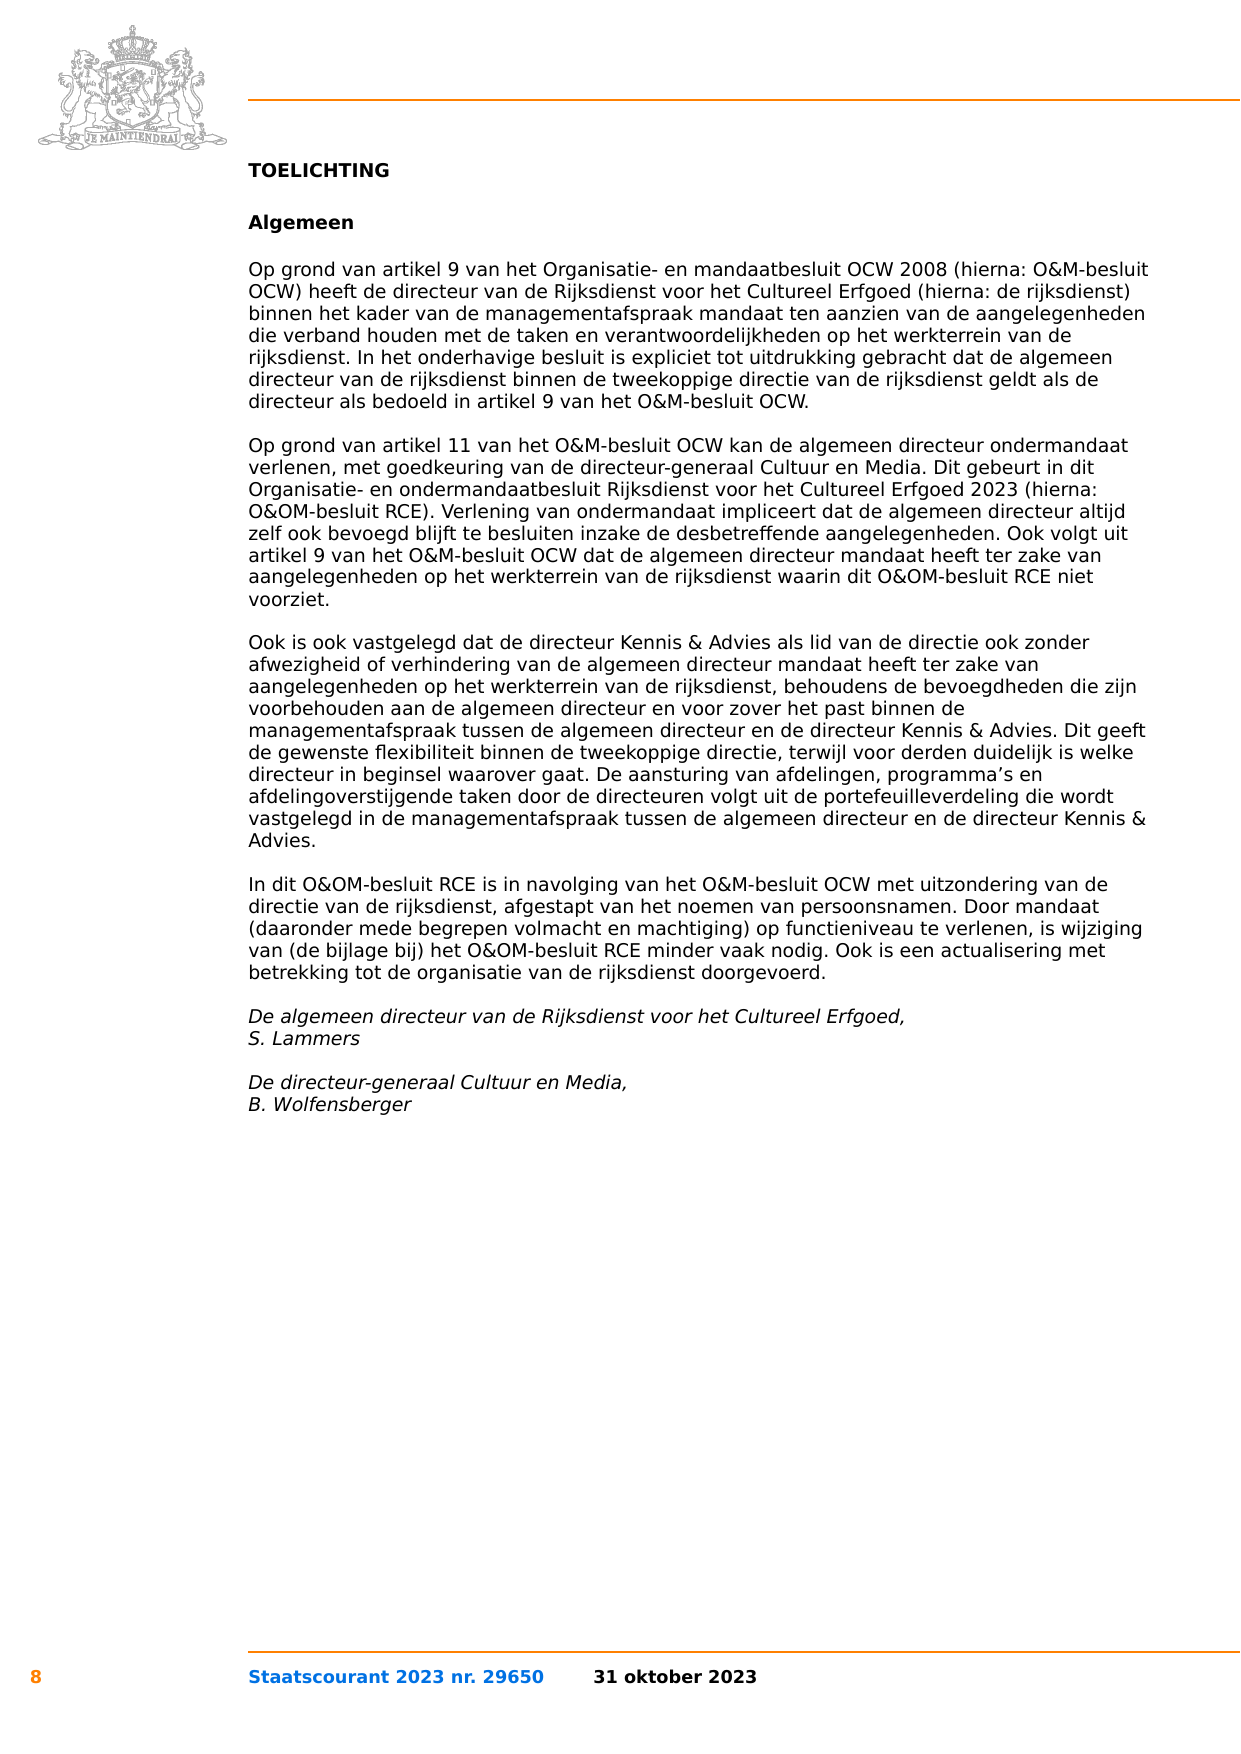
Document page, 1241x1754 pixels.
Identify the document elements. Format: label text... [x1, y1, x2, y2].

picture [38, 25, 227, 150]
subtitle Algemeen [248, 212, 1163, 234]
text Op grond van artikel 9 van het Organisatie- en mandaatbesluit OCW 2008 (hierna: O&M-besluit OCW) heeft de directeur van de Rijksdienst voor het Cultureel Erfgoed (hierna: de rijksdienst) binnen het kader van de managementafspraak mandaat ten aanzien van de aangelegenheden die verband houden met de taken en verantwoordelijkheden op het werkterrein van de rijksdienst. In het onderhavige besluit is expliciet tot uitdrukking gebracht dat de algemeen directeur van de rijksdienst binnen de tweekoppige directie van de rijksdienst geldt als de directeur als bedoeld in artikel 9 van het O&M-besluit OCW. [248, 259, 1163, 413]
text De directeur-generaal Cultuur en Media, B. Wolfensberger [248, 1072, 1163, 1116]
text Ook is ook vastgelegd dat de directeur Kennis & Advies als lid van de directie ook zonder afwezigheid of verhindering van de algemeen directeur mandaat heeft ter zake van aangelegenheden op het werkterrein van de rijksdienst, behoudens de bevoegdheden die zijn voorbehouden aan de algemeen directeur en voor zover het past binnen de managementafspraak tussen de algemeen directeur en de directeur Kennis & Advies. Dit geeft de gewenste flexibiliteit binnen de tweekoppige directie, terwijl voor derden duidelijk is welke directeur in beginsel waarover gaat. De aansturing van afdelingen, programma’s en afdelingoverstijgende taken door de directeuren volgt uit de portefeuilleverdeling die wordt vastgelegd in de managementafspraak tussen de algemeen directeur en de directeur Kennis & Advies. [248, 632, 1163, 852]
subtitle TOELICHTING [248, 160, 1163, 182]
text In dit O&OM-besluit RCE is in navolging van het O&M-besluit OCW met uitzondering van de directie van de rijksdienst, afgestapt van het noemen van persoonsnamen. Door mandaat (daaronder mede begrepen volmacht en machtiging) op functieniveau te verlenen, is wijziging van (de bijlage bij) het O&OM-besluit RCE minder vaak nodig. Ook is een actualisering met betrekking tot de organisatie van de rijksdienst doorgevoerd. [248, 874, 1163, 984]
text De algemeen directeur van de Rijksdienst voor het Cultureel Erfgoed, S. Lammers [248, 1006, 1163, 1050]
text Op grond van artikel 11 van het O&M-besluit OCW kan de algemeen directeur ondermandaat verlenen, met goedkeuring van de directeur-generaal Cultuur en Media. Dit gebeurt in dit Organisatie- en ondermandaatbesluit Rijksdienst voor het Cultureel Erfgoed 2023 (hierna: O&OM-besluit RCE). Verlening van ondermandaat impliceert dat de algemeen directeur altijd zelf ook bevoegd blijft te besluiten inzake de desbetreffende aangelegenheden. Ook volgt uit artikel 9 van het O&M-besluit OCW dat de algemeen directeur mandaat heeft ter zake van aangelegenheden op het werkterrein van de rijksdienst waarin dit O&OM-besluit RCE niet voorziet. [248, 434, 1163, 610]
